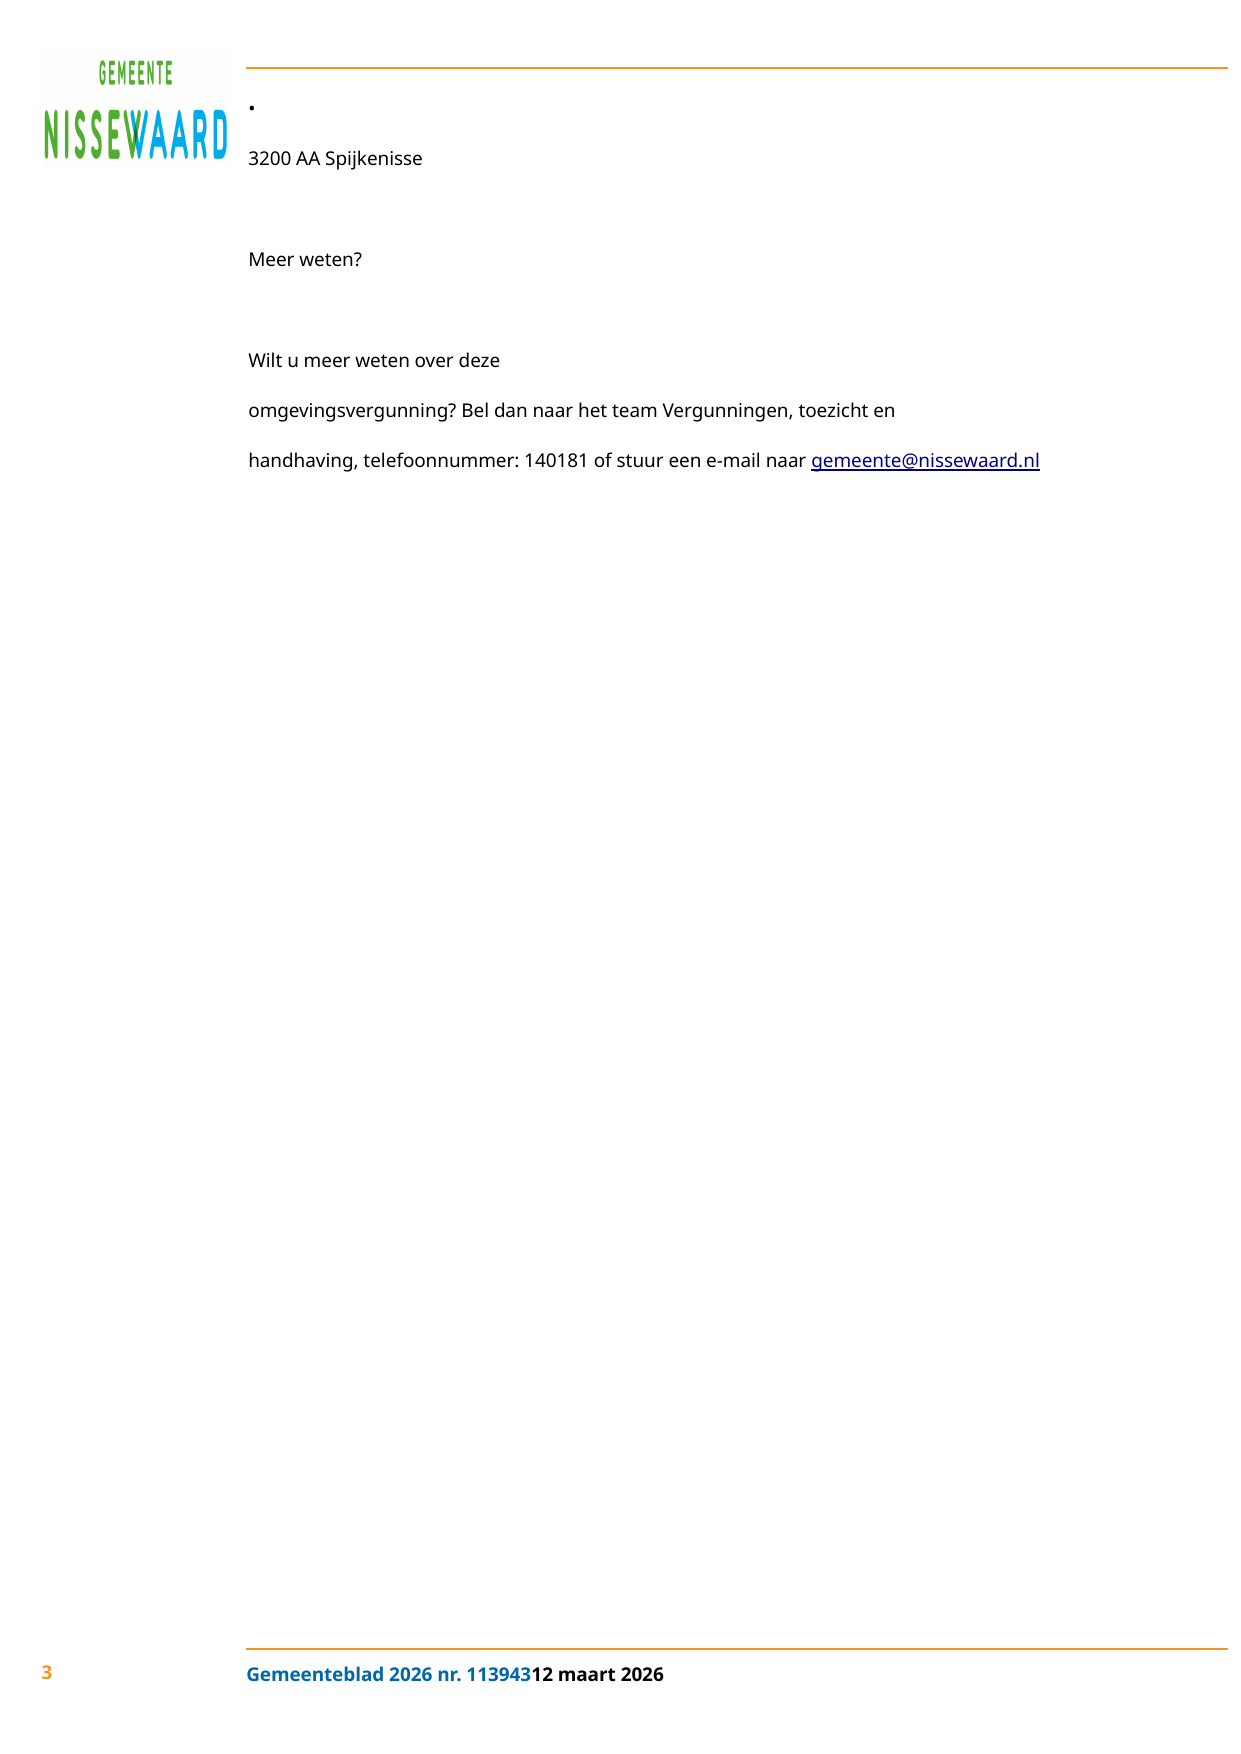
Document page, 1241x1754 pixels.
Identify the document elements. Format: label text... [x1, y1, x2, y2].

text omgevingsvergunning? Bel dan naar het team Vergunningen, toezicht en [248, 397, 1152, 423]
text Wilt u meer weten over deze [248, 347, 1152, 373]
picture [41, 47, 231, 172]
text 3200 AA Spijkenisse [248, 145, 1152, 171]
text handhaving, telefoonnummer: 140181 of stuur een e-mail naar gemeente@nissewaard.nl [248, 448, 1152, 473]
text • [248, 95, 1152, 121]
text Meer weten? [248, 246, 1152, 272]
